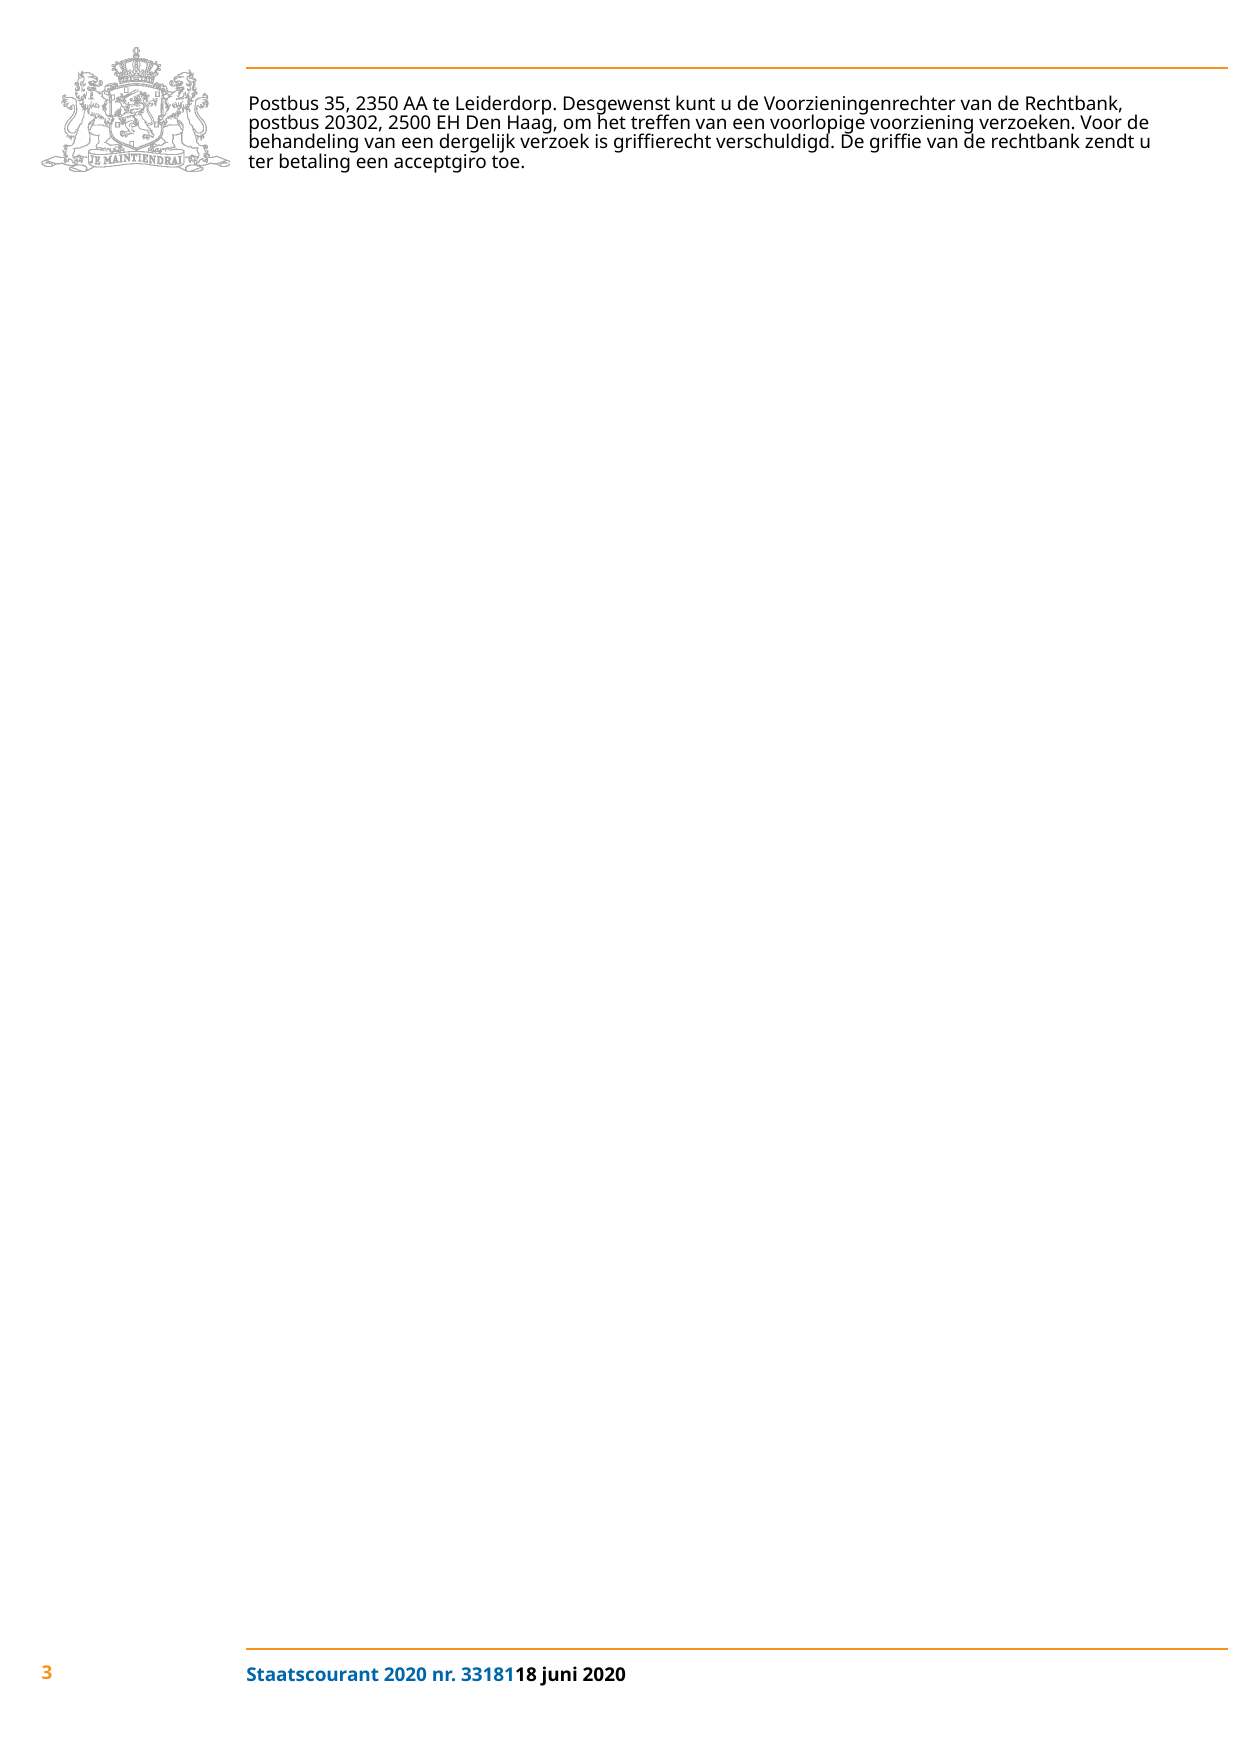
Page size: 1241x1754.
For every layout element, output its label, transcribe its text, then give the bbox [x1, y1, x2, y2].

picture [41, 47, 231, 172]
text Postbus 35, 2350 AA te Leiderdorp. Desgewenst kunt u de Voorzieningenrechter van de Rechtbank, postbus 20302, 2500 EH Den Haag, om het treffen van een voorlopige voorziening verzoeken. Voor de behandeling van een dergelijk verzoek is griffierecht verschuldigd. De griffie van de rechtbank zendt u ter betaling een acceptgiro toe. [248, 95, 1152, 172]
